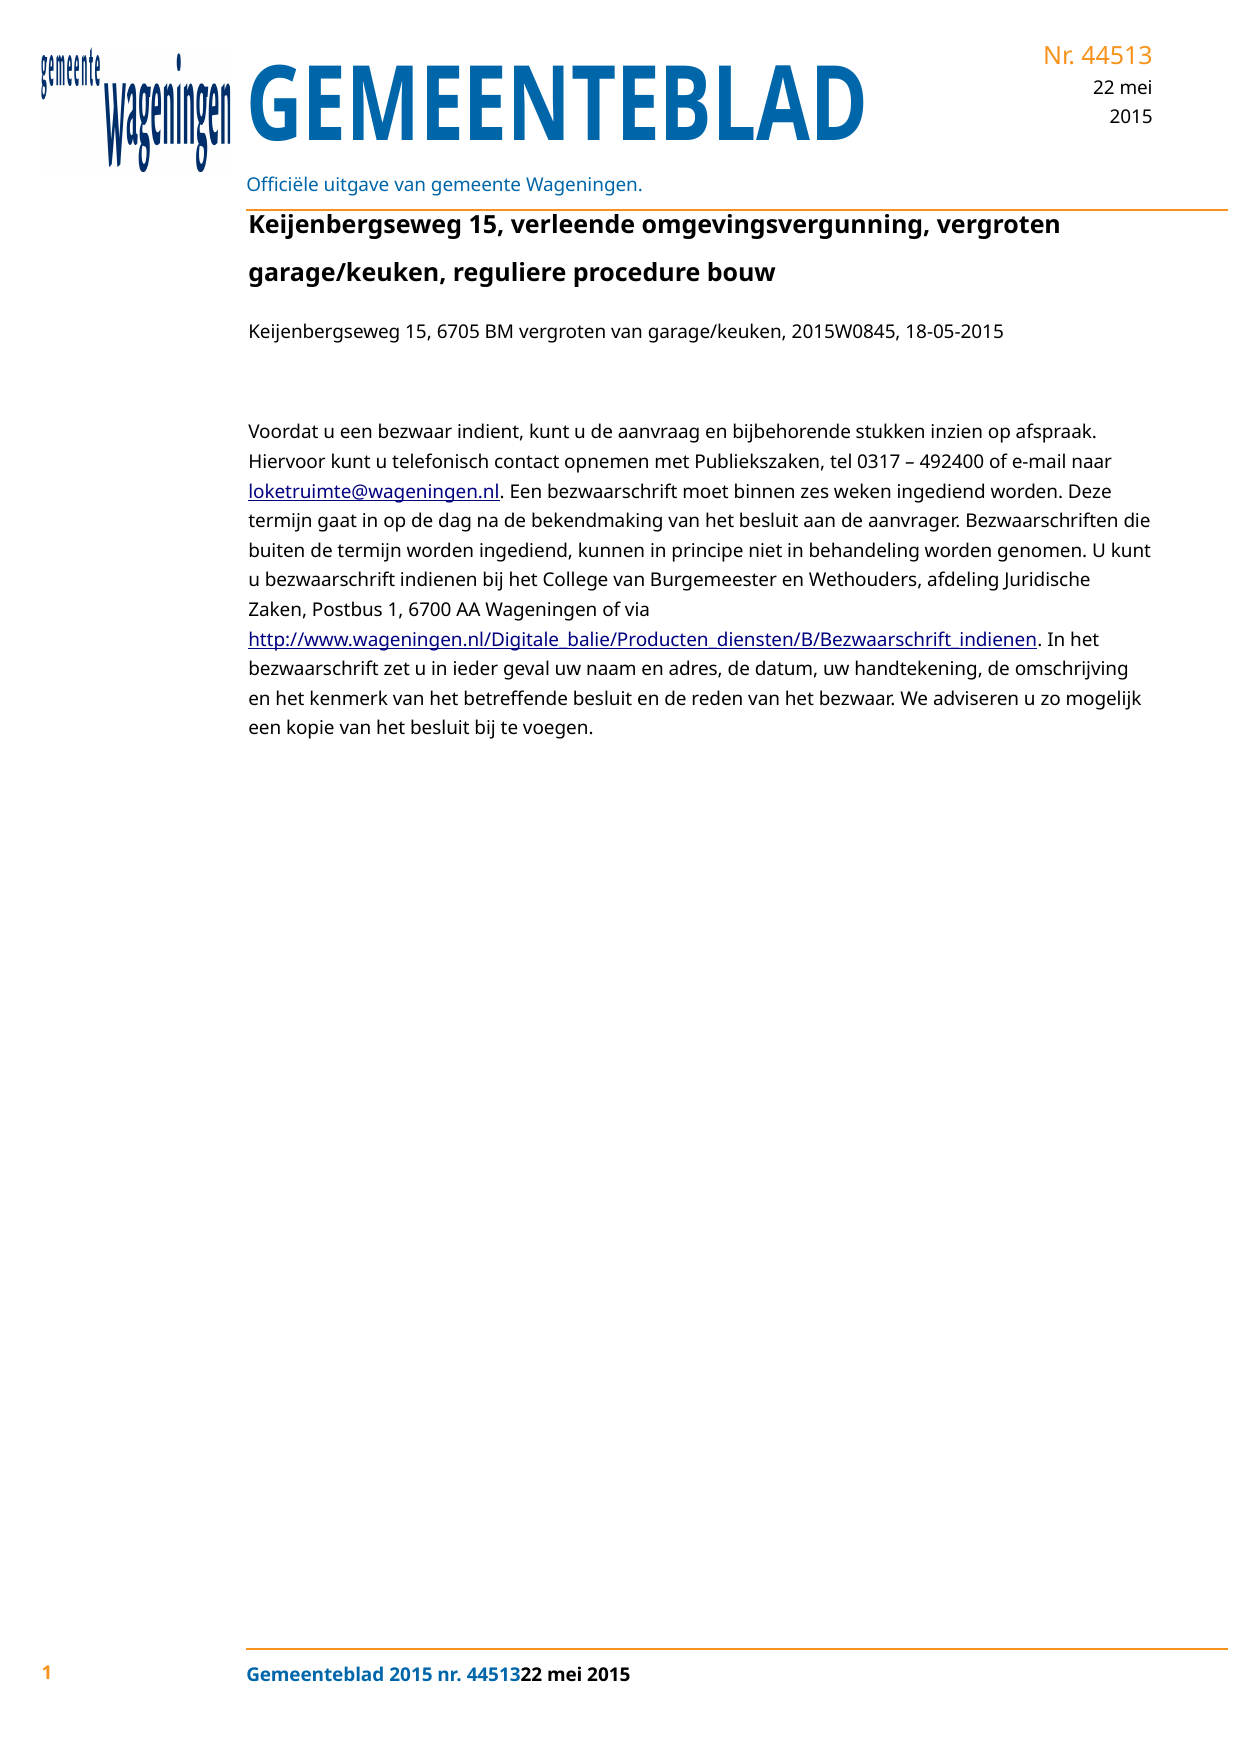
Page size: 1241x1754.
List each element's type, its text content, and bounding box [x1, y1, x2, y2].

text Keijenbergseweg 15, 6705 BM vergroten van garage/keuken, 2015W0845, 18-05-2015 [248, 318, 1152, 344]
text Keijenbergseweg 15, verleende omgevingsvergunning, vergroten garage/keuken, reguliere procedure bouw [248, 211, 1152, 288]
text Voordat u een bezwaar indient, kunt u de aanvraag en bijbehorende stukken inzien op afspraak. Hiervoor kunt u telefonisch contact opnemen met Publiekszaken, tel 0317 – 492400 of e-mail naar loketruimte@wageningen.nl. Een bezwaarschrift moet binnen zes weken ingediend worden. Deze termijn gaat in op de dag na de bekendmaking van het besluit aan de aanvrager. Bezwaarschriften die buiten de termijn worden ingediend, kunnen in principe niet in behandeling worden genomen. U kunt u bezwaarschrift indienen bij het College van Burgemeester en Wethouders, afdeling Juridische Zaken, Postbus 1, 6700 AA Wageningen of via http://www.wageningen.nl/Digitale_balie/Producten_diensten/B/Bezwaarschrift_indienen. In het bezwaarschrift zet u in ieder geval uw naam en adres, de datum, uw handtekening, de omschrijving en het kenmerk van het betreffende besluit en de reden van het bezwaar. We adviseren u zo mogelijk een kopie van het besluit bij te voegen. [248, 419, 1152, 740]
picture [41, 47, 231, 172]
